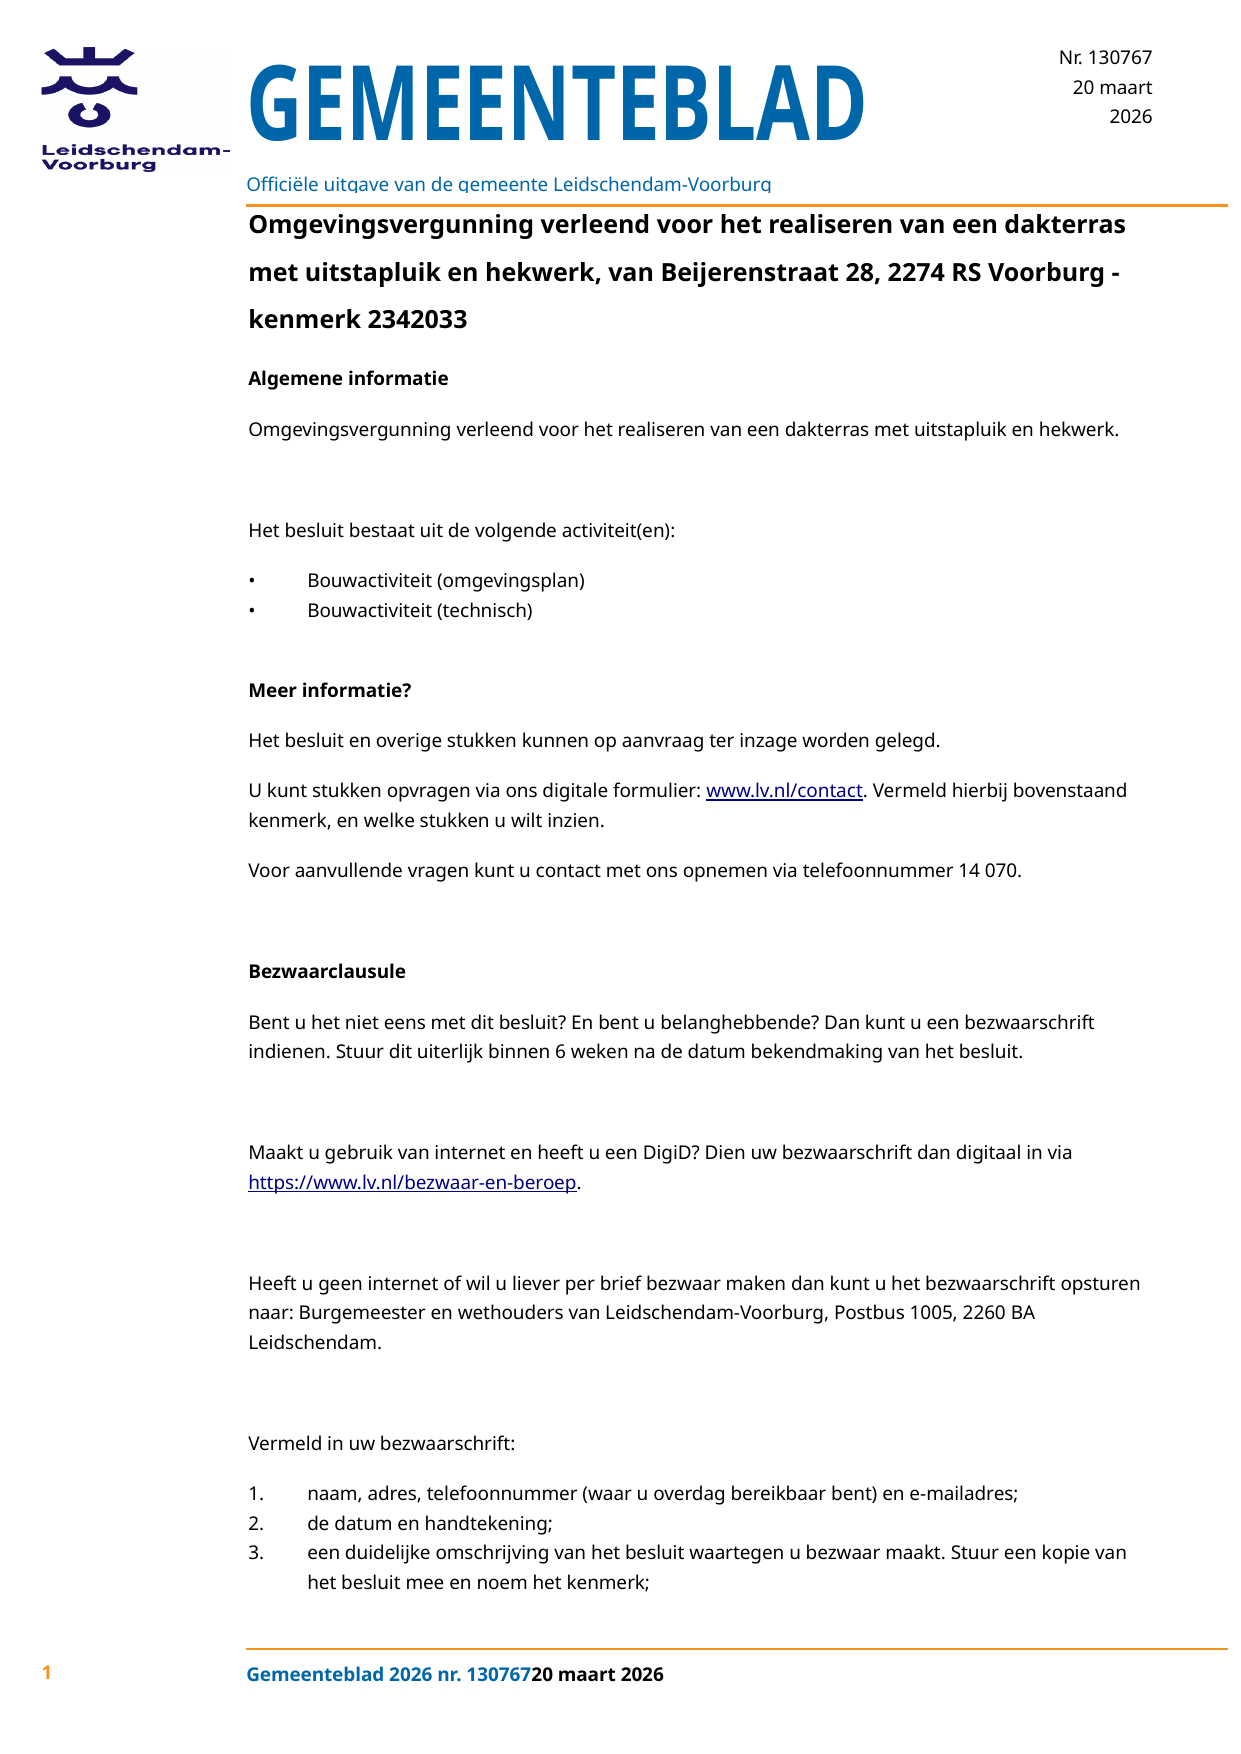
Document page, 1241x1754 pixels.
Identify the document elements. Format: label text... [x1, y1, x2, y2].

text Vermeld in uw bezwaarschrift: [248, 1430, 1152, 1455]
text Voor aanvullende vragen kunt u contact met ons opnemen via telefoonnummer 14 070. [248, 858, 1152, 883]
picture [41, 47, 231, 172]
text Het besluit bestaat uit de volgende activiteit(en): [248, 517, 1152, 542]
text Heeft u geen internet of wil u liever per brief bezwaar maken dan kunt u het bezwaarschrift opsturen naar: Burgemeester en wethouders van Leidschendam-Voorburg, Postbus 1005, 2260 BA Leidschendam. [248, 1270, 1152, 1354]
text Meer informatie? [248, 677, 1152, 702]
text U kunt stukken opvragen via ons digitale formulier: www.lv.nl/contact. Vermeld hierbij bovenstaand kenmerk, en welke stukken u wilt inzien. [248, 778, 1152, 833]
list Bouwactiviteit (technisch) [248, 597, 1152, 622]
text Bezwaarclausule [248, 958, 1152, 984]
text Maakt u gebruik van internet en heeft u een DigiD? Dien uw bezwaarschrift dan digitaal in via https://www.lv.nl/bezwaar-en-beroep. [248, 1139, 1152, 1194]
list naam, adres, telefoonnummer (waar u overdag bereikbaar bent) en e-mailadres; [248, 1480, 1152, 1506]
list Bouwactiviteit (omgevingsplan) [248, 567, 1152, 593]
text Omgevingsvergunning verleend voor het realiseren van een dakterras met uitstapluik en hekwerk, van Beijerenstraat 28, 2274 RS Voorburg - kenmerk 2342033 [248, 207, 1152, 336]
text Omgevingsvergunning verleend voor het realiseren van een dakterras met uitstapluik en hekwerk. [248, 416, 1152, 442]
text Algemene informatie [248, 366, 1152, 391]
list de datum en handtekening; [248, 1510, 1152, 1535]
text Bent u het niet eens met dit besluit? En bent u belanghebbende? Dan kunt u een bezwaarschrift indienen. Stuur dit uiterlijk binnen 6 weken na de datum bekendmaking van het besluit. [248, 1009, 1152, 1064]
text Het besluit en overige stukken kunnen op aanvraag ter inzage worden gelegd. [248, 727, 1152, 753]
list een duidelijke omschrijving van het besluit waartegen u bezwaar maakt. Stuur een kopie van het besluit mee en noem het kenmerk; [248, 1539, 1152, 1594]
